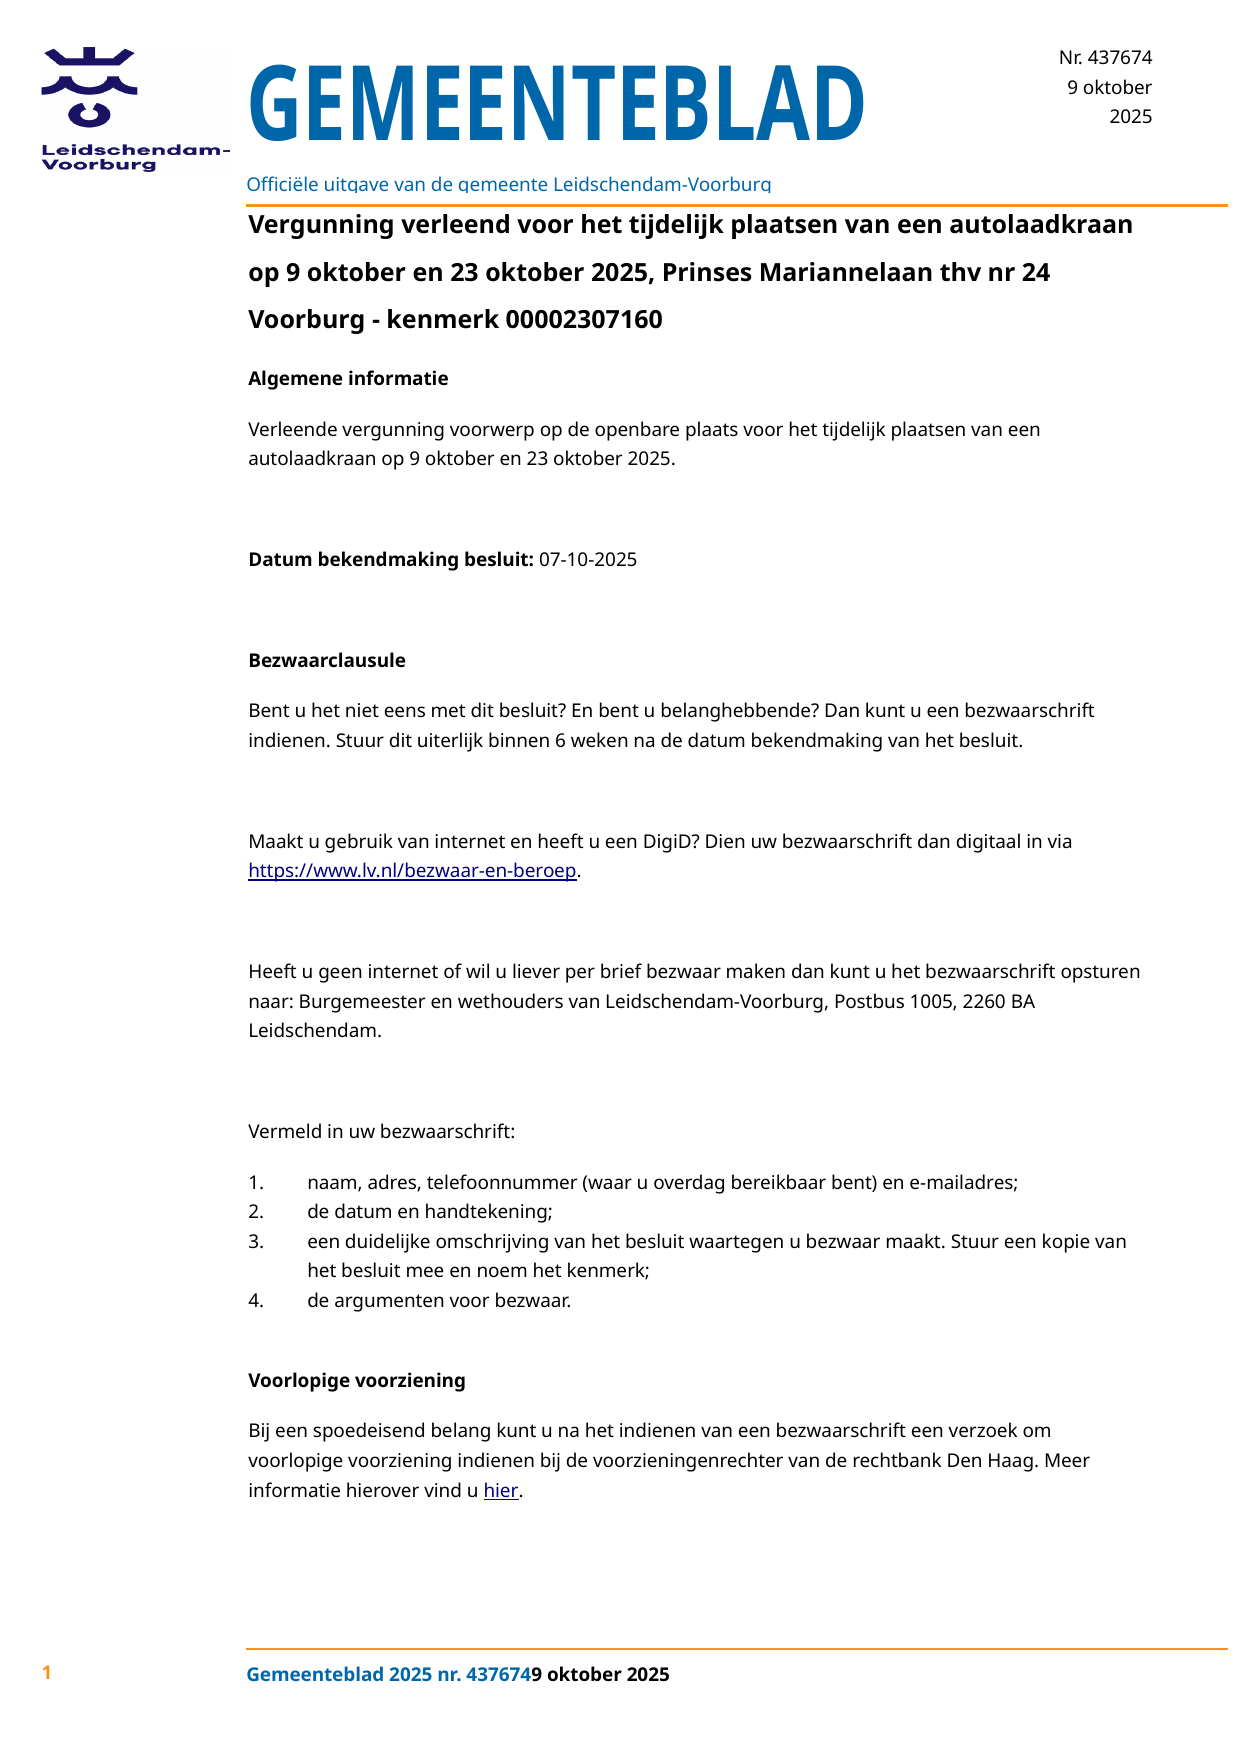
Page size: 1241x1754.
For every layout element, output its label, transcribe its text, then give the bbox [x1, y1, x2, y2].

text Voorlopige voorziening [248, 1367, 1152, 1393]
text Vergunning verleend voor het tijdelijk plaatsen van een autolaadkraan op 9 oktober en 23 oktober 2025, Prinses Mariannelaan thv nr 24 Voorburg - kenmerk 00002307160 [248, 207, 1152, 336]
list een duidelijke omschrijving van het besluit waartegen u bezwaar maakt. Stuur een kopie van het besluit mee en noem het kenmerk; [248, 1228, 1152, 1283]
text Vermeld in uw bezwaarschrift: [248, 1118, 1152, 1144]
text Algemene informatie [248, 366, 1152, 391]
list de argumenten voor bezwaar. [248, 1287, 1152, 1313]
text Maakt u gebruik van internet en heeft u een DigiD? Dien uw bezwaarschrift dan digitaal in via https://www.lv.nl/bezwaar-en-beroep. [248, 828, 1152, 883]
text Heeft u geen internet of wil u liever per brief bezwaar maken dan kunt u het bezwaarschrift opsturen naar: Burgemeester en wethouders van Leidschendam-Voorburg, Postbus 1005, 2260 BA Leidschendam. [248, 958, 1152, 1043]
list naam, adres, telefoonnummer (waar u overdag bereikbaar bent) en e-mailadres; [248, 1169, 1152, 1194]
text Bent u het niet eens met dit besluit? En bent u belanghebbende? Dan kunt u een bezwaarschrift indienen. Stuur dit uiterlijk binnen 6 weken na de datum bekendmaking van het besluit. [248, 698, 1152, 753]
text Bij een spoedeisend belang kunt u na het indienen van een bezwaarschrift een verzoek om voorlopige voorziening indienen bij de voorzieningenrechter van de rechtbank Den Haag. Meer informatie hierover vind u hier. [248, 1418, 1152, 1502]
text Bezwaarclausule [248, 647, 1152, 673]
text Verleende vergunning voorwerp op de openbare plaats voor het tijdelijk plaatsen van een autolaadkraan op 9 oktober en 23 oktober 2025. [248, 416, 1152, 471]
picture [41, 47, 231, 172]
list de datum en handtekening; [248, 1198, 1152, 1224]
text Datum bekendmaking besluit: 07-10-2025 [248, 546, 1152, 572]
